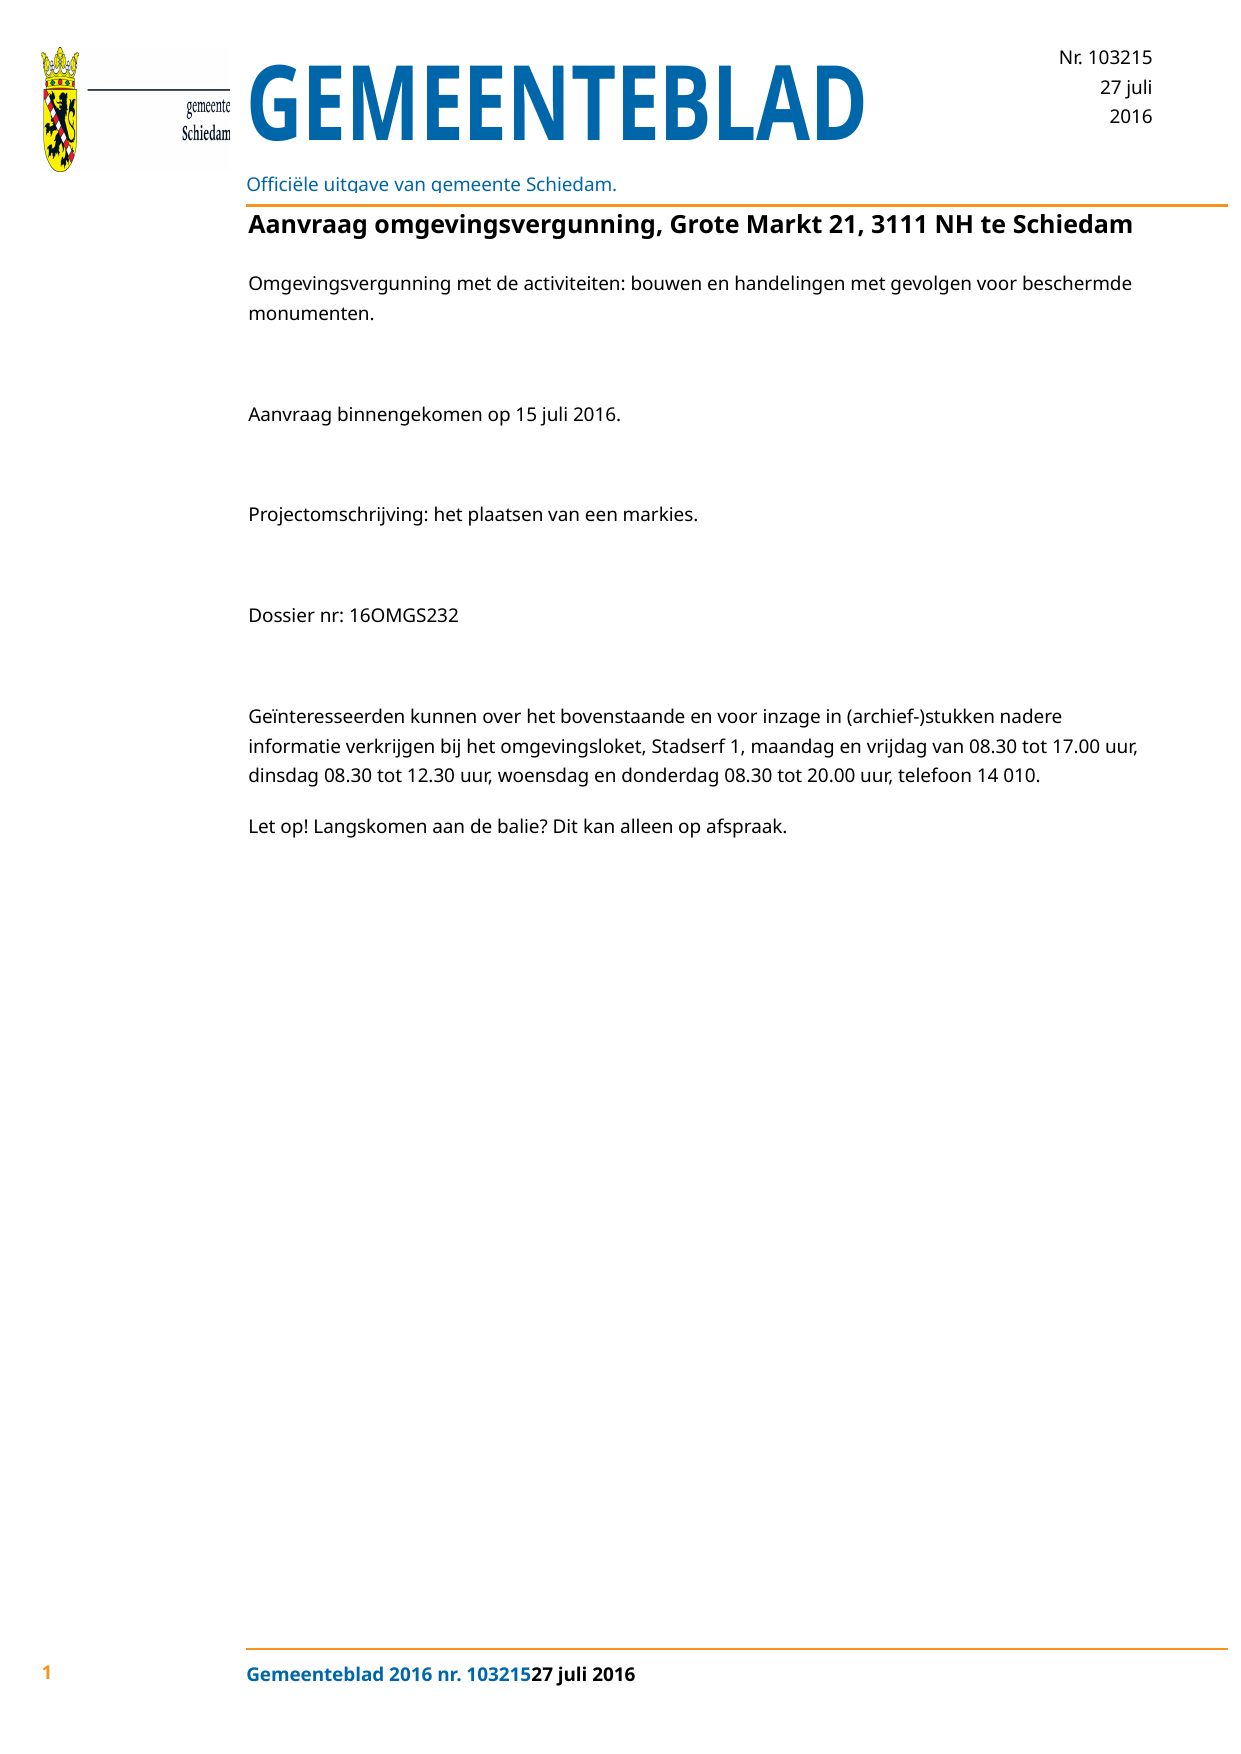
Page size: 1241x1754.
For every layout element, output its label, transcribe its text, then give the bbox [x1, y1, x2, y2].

text Dossier nr: 16OMGS232 [248, 602, 1152, 628]
text Omgevingsvergunning met de activiteiten: bouwen en handelingen met gevolgen voor beschermde monumenten. [248, 270, 1152, 326]
text Aanvraag omgevingsvergunning, Grote Markt 21, 3111 NH te Schiedam [248, 207, 1152, 241]
text Let op! Langskomen aan de balie? Dit kan alleen op afspraak. [248, 813, 1152, 838]
picture [41, 47, 231, 172]
text Geïnteresseerden kunnen over het bovenstaande en voor inzage in (archief-)stukken nadere informatie verkrijgen bij het omgevingsloket, Stadserf 1, maandag en vrijdag van 08.30 tot 17.00 uur, dinsdag 08.30 tot 12.30 uur, woensdag en donderdag 08.30 tot 20.00 uur, telefoon 14 010. [248, 703, 1152, 788]
text Projectomschrijving: het plaatsen van een markies. [248, 502, 1152, 527]
text Aanvraag binnengekomen op 15 juli 2016. [248, 401, 1152, 426]
